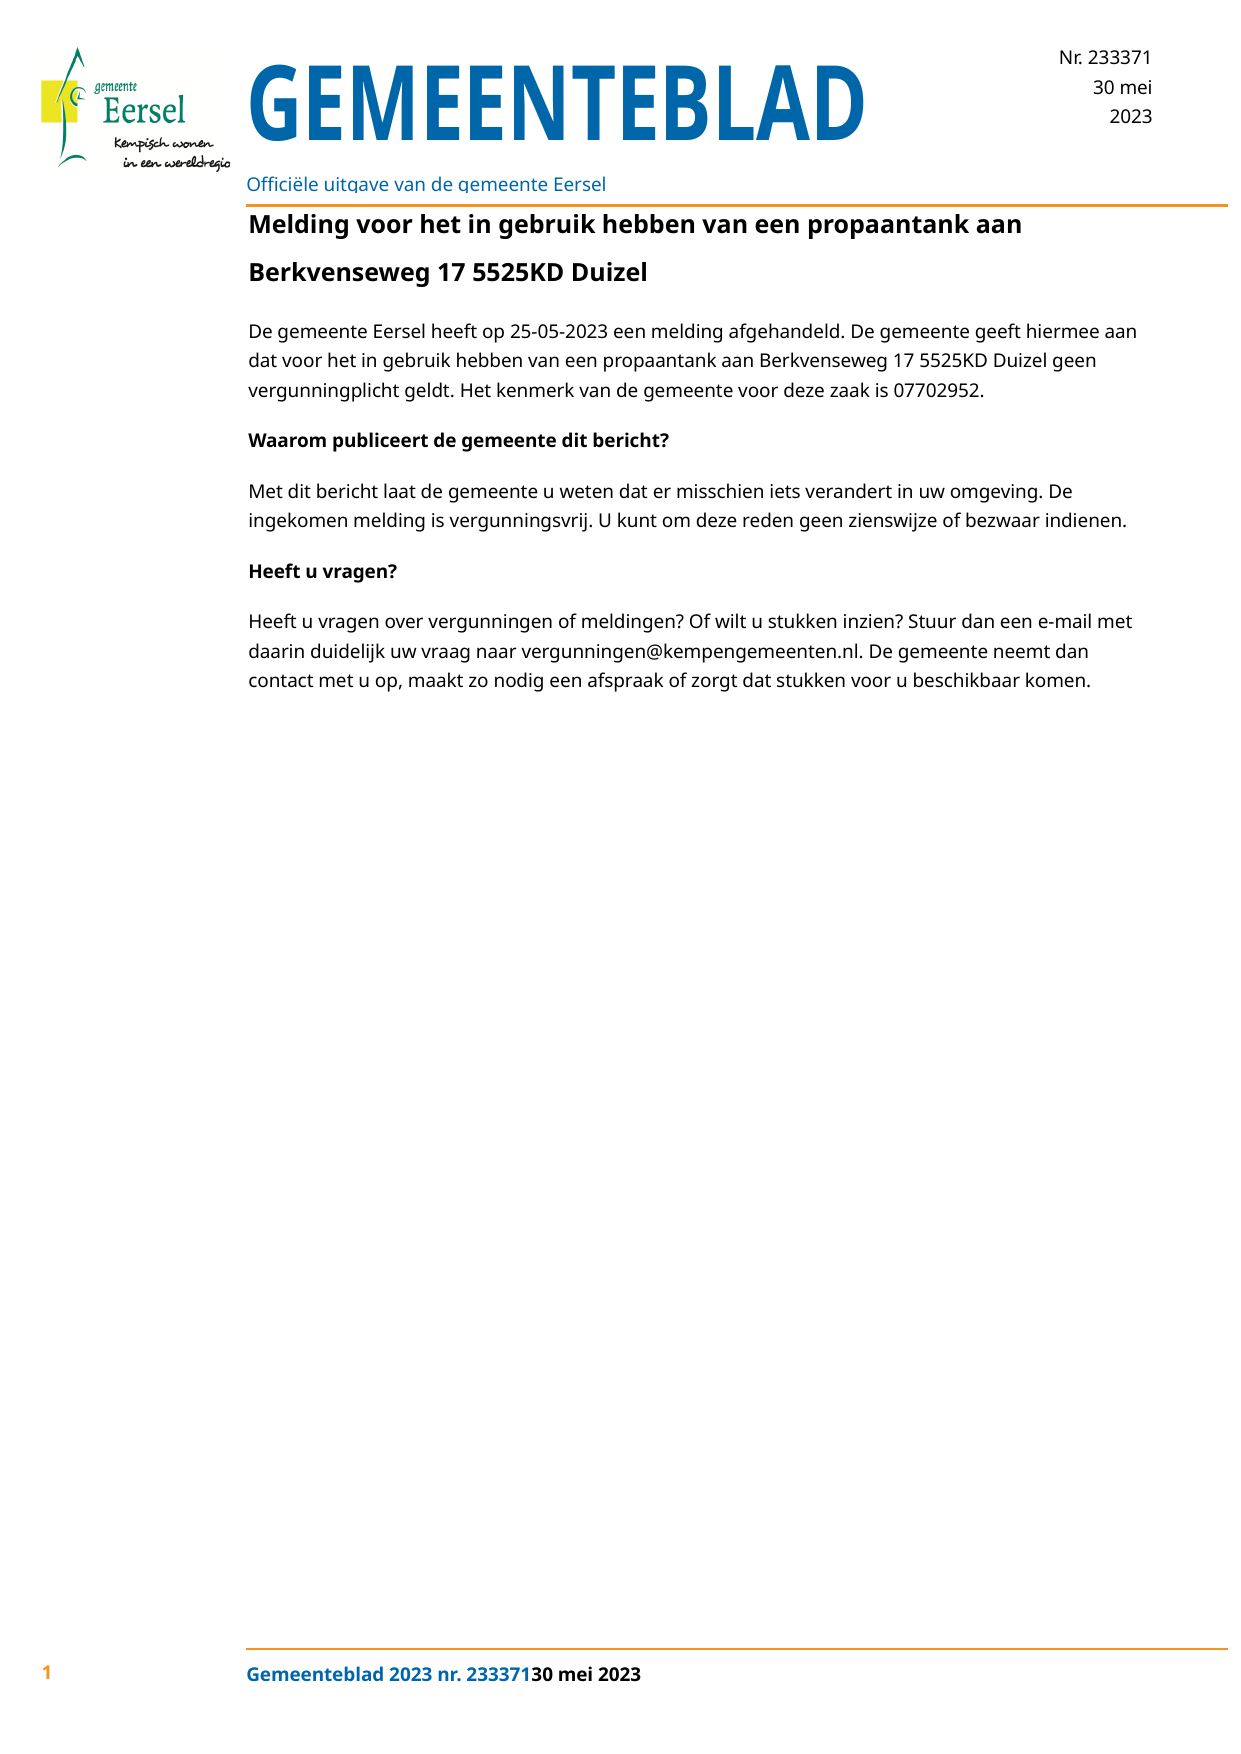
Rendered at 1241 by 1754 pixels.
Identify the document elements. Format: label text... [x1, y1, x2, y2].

text Met dit bericht laat de gemeente u weten dat er misschien iets verandert in uw omgeving. De ingekomen melding is vergunningsvrij. U kunt om deze reden geen zienswijze of bezwaar indienen. [248, 478, 1152, 533]
text Heeft u vragen? [248, 558, 1152, 584]
text Heeft u vragen over vergunningen of meldingen? Of wilt u stukken inzien? Stuur dan een e-mail met daarin duidelijk uw vraag naar vergunningen@kempengemeenten.nl. De gemeente neemt dan contact met u op, maakt zo nodig een afspraak of zorgt dat stukken voor u beschikbaar komen. [248, 608, 1152, 693]
text Waarom publiceert de gemeente dit bericht? [248, 427, 1152, 453]
text Melding voor het in gebruik hebben van een propaantank aan Berkvenseweg 17 5525KD Duizel [248, 207, 1152, 288]
picture [41, 47, 231, 172]
text De gemeente Eersel heeft op 25-05-2023 een melding afgehandeld. De gemeente geeft hiermee aan dat voor het in gebruik hebben van een propaantank aan Berkvenseweg 17 5525KD Duizel geen vergunningplicht geldt. Het kenmerk van de gemeente voor deze zaak is 07702952. [248, 318, 1152, 403]
